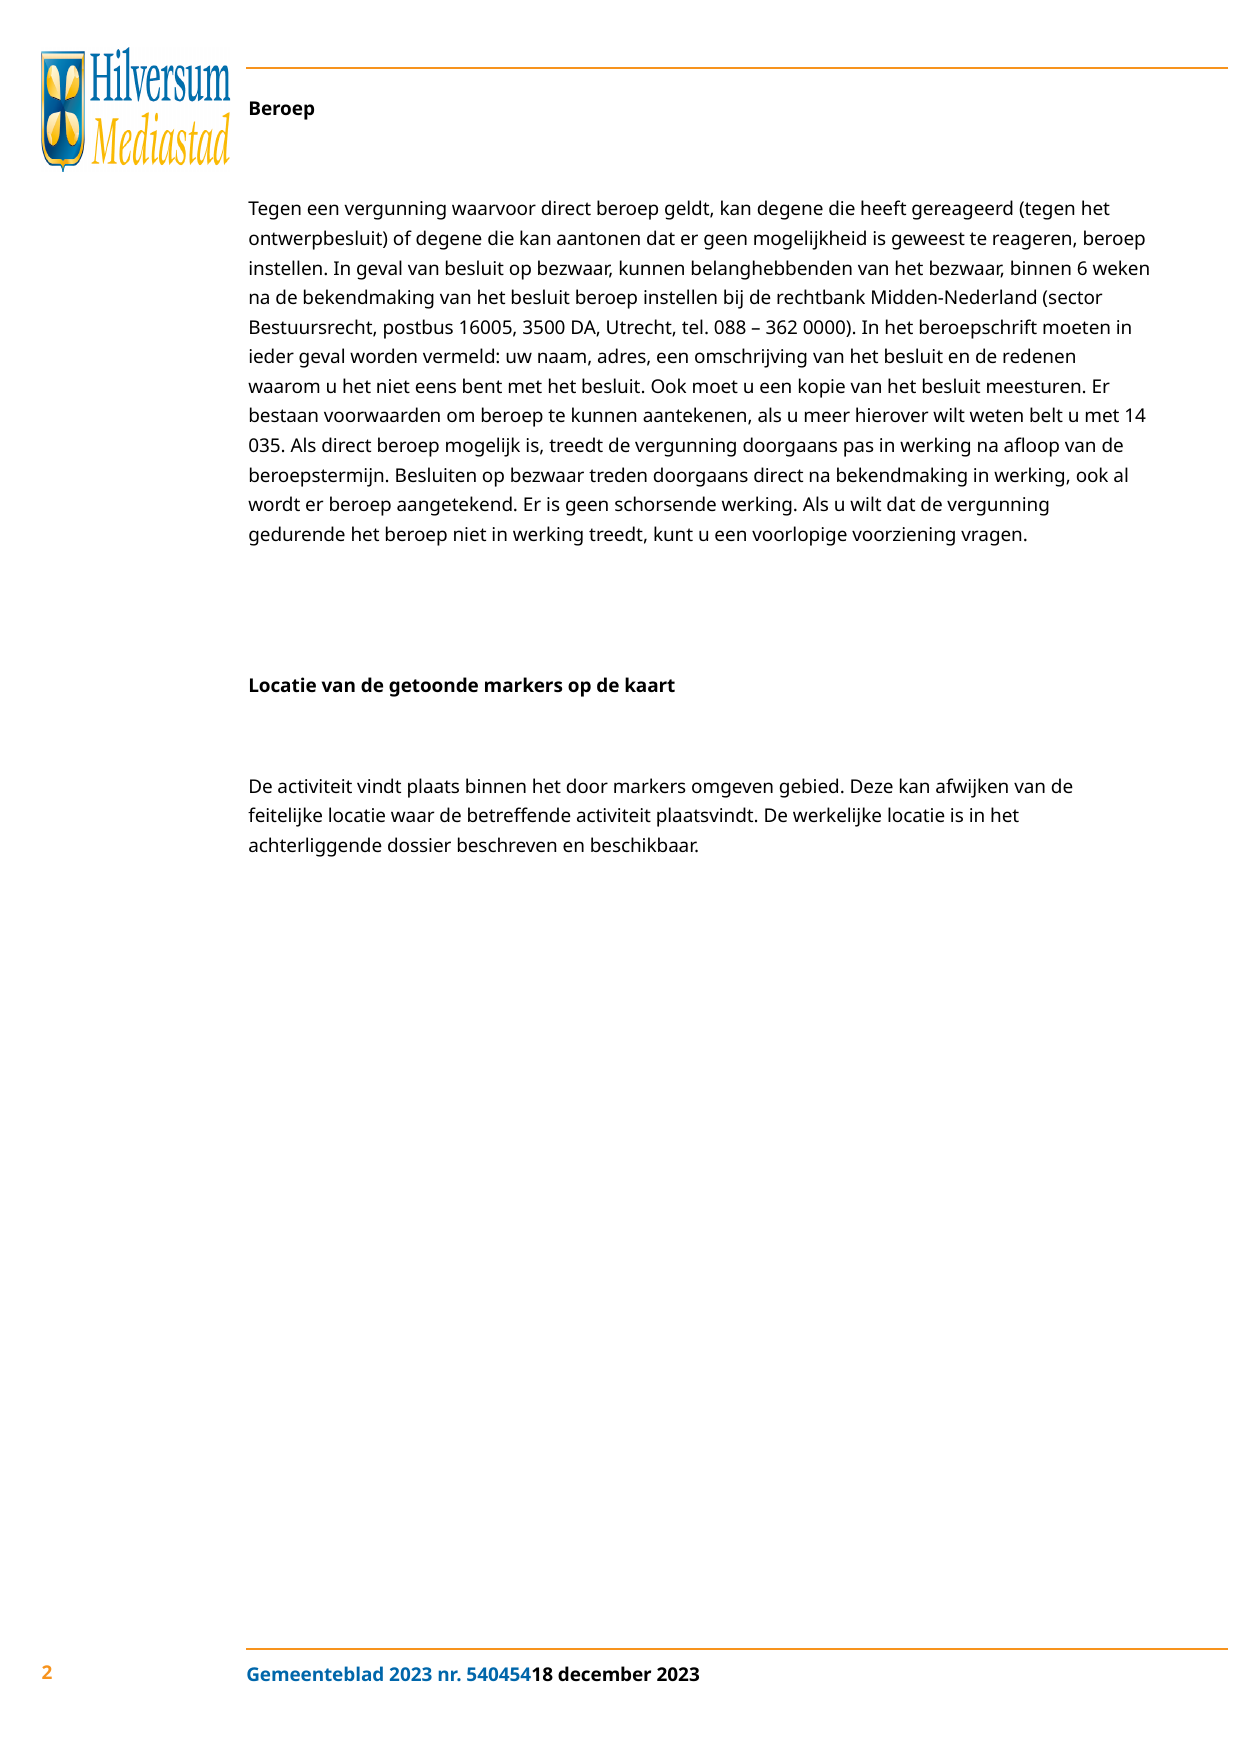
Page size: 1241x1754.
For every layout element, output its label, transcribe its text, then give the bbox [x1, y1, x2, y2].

text De activiteit vindt plaats binnen het door markers omgeven gebied. Deze kan afwijken van de feitelijke locatie waar de betreffende activiteit plaatsvindt. De werkelijke locatie is in het achterliggende dossier beschreven en beschikbaar. [248, 773, 1152, 858]
text Locatie van de getoonde markers op de kaart [248, 672, 1152, 698]
text Tegen een vergunning waarvoor direct beroep geldt, kan degene die heeft gereageerd (tegen het ontwerpbesluit) of degene die kan aantonen dat er geen mogelijkheid is geweest te reageren, beroep instellen. In geval van besluit op bezwaar, kunnen belanghebbenden van het bezwaar, binnen 6 weken na de bekendmaking van het besluit beroep instellen bij de rechtbank Midden-Nederland (sector Bestuursrecht, postbus 16005, 3500 DA, Utrecht, tel. 088 – 362 0000). In het beroepschrift moeten in ieder geval worden vermeld: uw naam, adres, een omschrijving van het besluit en de redenen waarom u het niet eens bent met het besluit. Ook moet u een kopie van het besluit meesturen. Er bestaan voorwaarden om beroep te kunnen aantekenen, als u meer hierover wilt weten belt u met 14 035. Als direct beroep mogelijk is, treedt de vergunning doorgaans pas in werking na afloop van de beroepstermijn. Besluiten op bezwaar treden doorgaans direct na bekendmaking in werking, ook al wordt er beroep aangetekend. Er is geen schorsende werking. Als u wilt dat de vergunning gedurende het beroep niet in werking treedt, kunt u een voorlopige voorziening vragen. [248, 196, 1152, 547]
text Beroep [248, 95, 1152, 121]
picture [41, 47, 231, 172]
